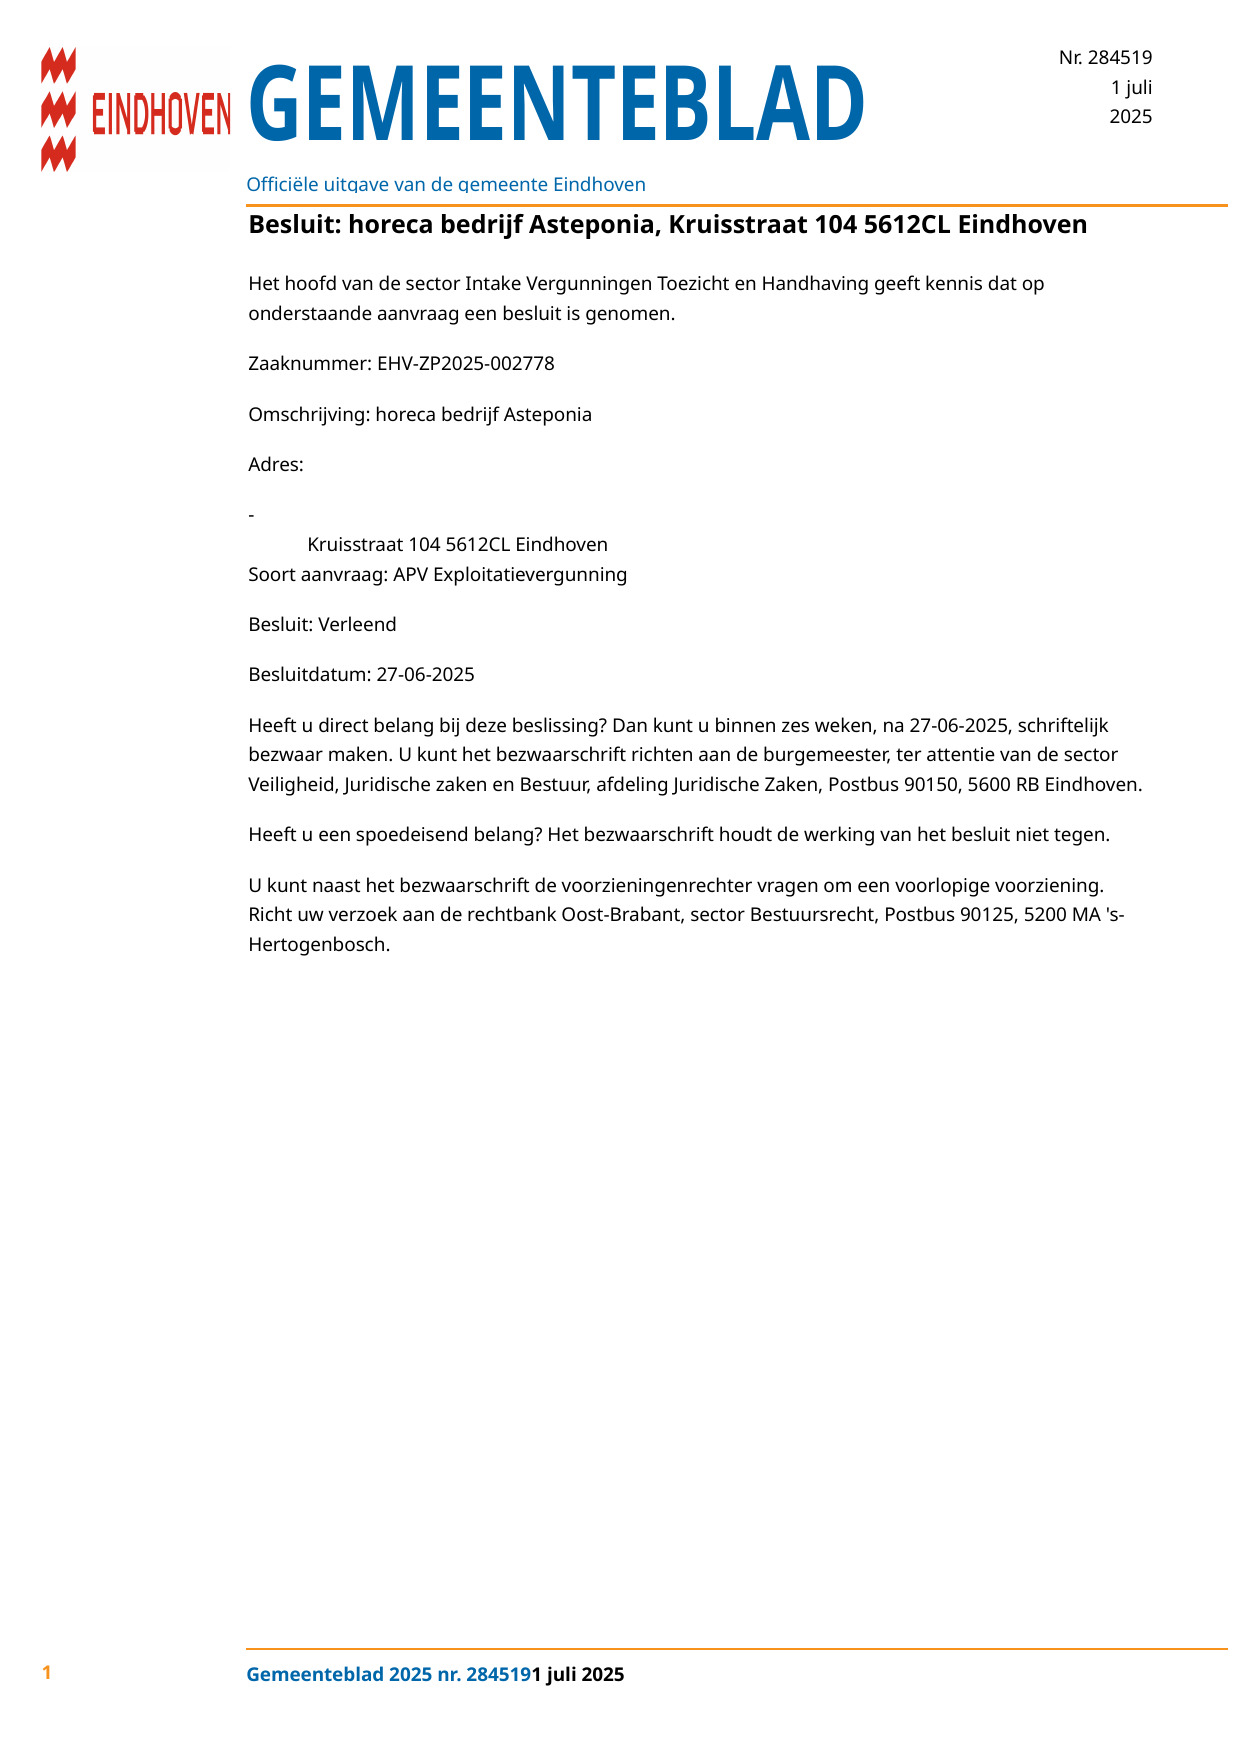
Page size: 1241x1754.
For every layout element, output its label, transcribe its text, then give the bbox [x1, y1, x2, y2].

list Kruisstraat 104 5612CL Eindhoven [248, 531, 1152, 557]
text Heeft u direct belang bij deze beslissing? Dan kunt u binnen zes weken, na 27-06-2025, schriftelijk bezwaar maken. U kunt het bezwaarschrift richten aan de burgemeester, ter attentie van de sector Veiligheid, Juridische zaken en Bestuur, afdeling Juridische Zaken, Postbus 90150, 5600 RB Eindhoven. [248, 712, 1152, 797]
text Omschrijving: horeca bedrijf Asteponia [248, 401, 1152, 426]
text Adres: [248, 451, 1152, 477]
text Heeft u een spoedeisend belang? Het bezwaarschrift houdt de werking van het besluit niet tegen. [248, 822, 1152, 847]
text Soort aanvraag: APV Exploitatievergunning [248, 561, 1152, 586]
text Besluit: horeca bedrijf Asteponia, Kruisstraat 104 5612CL Eindhoven [248, 207, 1152, 241]
text Besluitdatum: 27-06-2025 [248, 662, 1152, 687]
picture [41, 47, 231, 172]
text Het hoofd van de sector Intake Vergunningen Toezicht en Handhaving geeft kennis dat op onderstaande aanvraag een besluit is genomen. [248, 270, 1152, 326]
text Besluit: Verleend [248, 611, 1152, 637]
text U kunt naast het bezwaarschrift de voorzieningenrechter vragen om een voorlopige voorziening. Richt uw verzoek aan de rechtbank Oost-Brabant, sector Bestuursrecht, Postbus 90125, 5200 MA 's-Hertogenbosch. [248, 872, 1152, 957]
text Zaaknummer: EHV-ZP2025-002778 [248, 350, 1152, 376]
